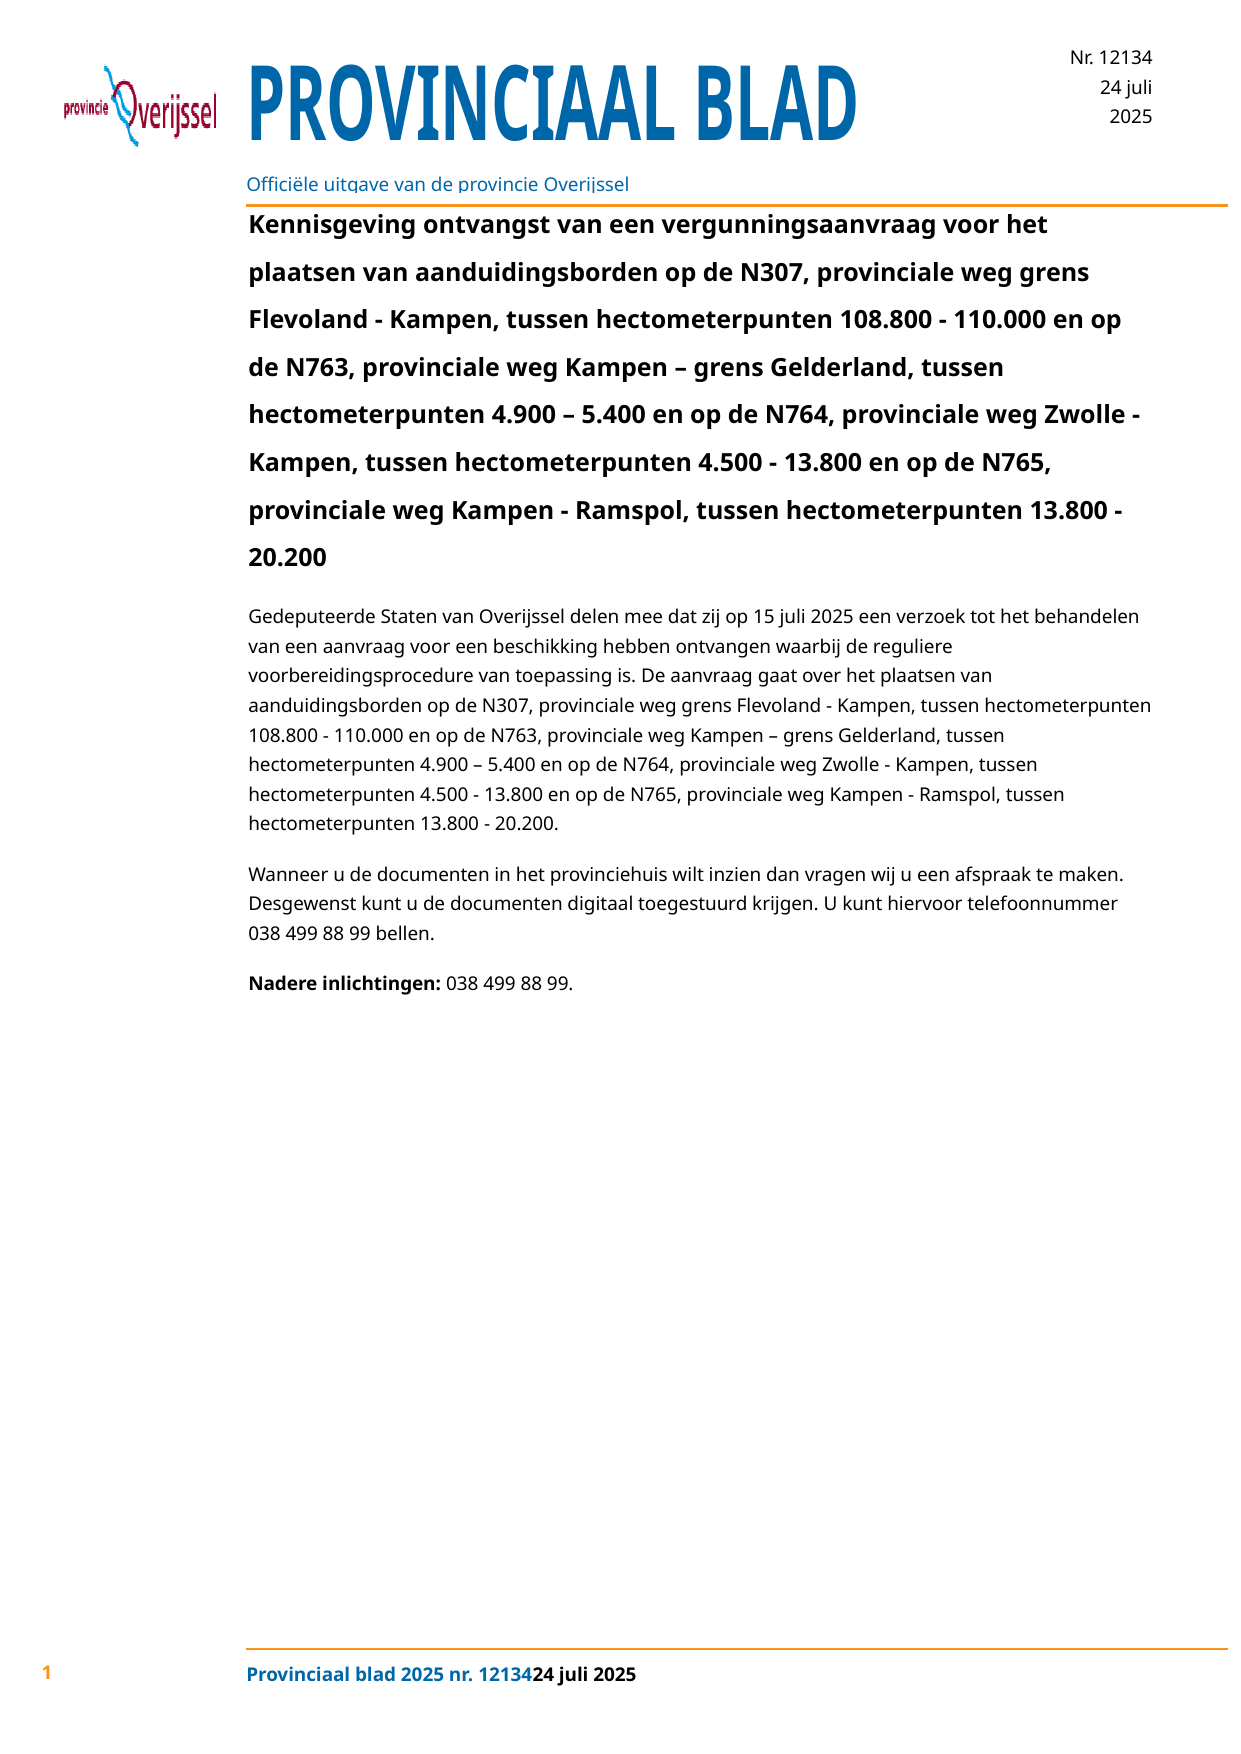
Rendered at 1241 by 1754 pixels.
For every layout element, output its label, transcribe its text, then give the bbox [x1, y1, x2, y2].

picture [41, 47, 231, 172]
text Kennisgeving ontvangst van een vergunningsaanvraag voor het plaatsen van aanduidingsborden op de N307, provinciale weg grens Flevoland - Kampen, tussen hectometerpunten 108.800 - 110.000 en op de N763, provinciale weg Kampen – grens Gelderland, tussen hectometerpunten 4.900 – 5.400 en op de N764, provinciale weg Zwolle - Kampen, tussen hectometerpunten 4.500 - 13.800 en op de N765, provinciale weg Kampen - Ramspol, tussen hectometerpunten 13.800 - 20.200 [248, 207, 1152, 574]
text Wanneer u de documenten in het provinciehuis wilt inzien dan vragen wij u een afspraak te maken. Desgewenst kunt u de documenten digitaal toegestuurd krijgen. U kunt hiervoor telefoonnummer 038 499 88 99 bellen. [248, 861, 1152, 946]
text Nadere inlichtingen: 038 499 88 99. [248, 971, 1152, 996]
text Gedeputeerde Staten van Overijssel delen mee dat zij op 15 juli 2025 een verzoek tot het behandelen van een aanvraag voor een beschikking hebben ontvangen waarbij de reguliere voorbereidingsprocedure van toepassing is. De aanvraag gaat over het plaatsen van aanduidingsborden op de N307, provinciale weg grens Flevoland - Kampen, tussen hectometerpunten 108.800 - 110.000 en op de N763, provinciale weg Kampen – grens Gelderland, tussen hectometerpunten 4.900 – 5.400 en op de N764, provinciale weg Zwolle - Kampen, tussen hectometerpunten 4.500 - 13.800 en op de N765, provinciale weg Kampen - Ramspol, tussen hectometerpunten 13.800 - 20.200. [248, 603, 1152, 836]
